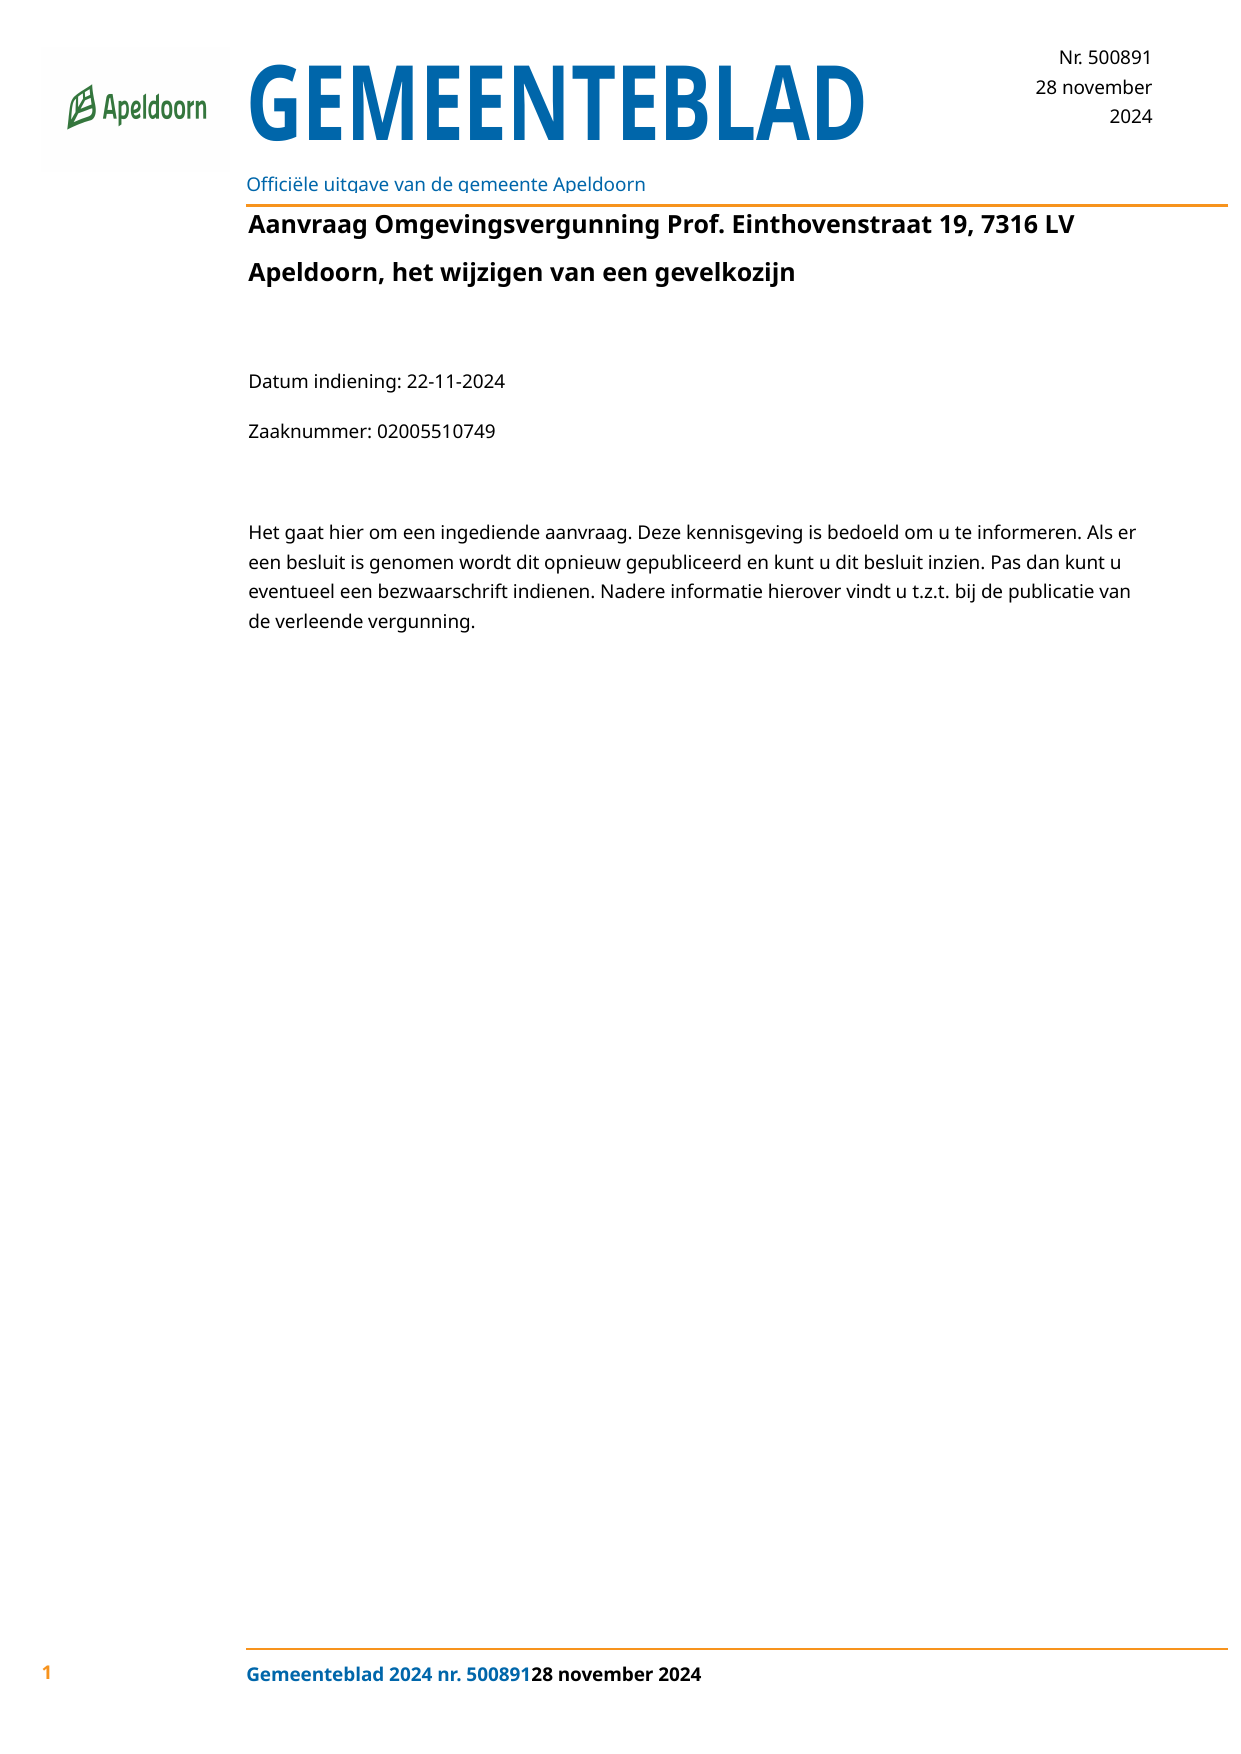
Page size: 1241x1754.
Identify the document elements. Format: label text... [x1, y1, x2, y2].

text Het gaat hier om een ingediende aanvraag. Deze kennisgeving is bedoeld om u te informeren. Als er een besluit is genomen wordt dit opnieuw gepubliceerd en kunt u dit besluit inzien. Pas dan kunt u eventueel een bezwaarschrift indienen. Nadere informatie hierover vindt u t.z.t. bij de publicatie van de verleende vergunning. [248, 519, 1152, 634]
text Aanvraag Omgevingsvergunning Prof. Einthovenstraat 19, 7316 LV Apeldoorn, het wijzigen van een gevelkozijn [248, 207, 1152, 288]
text Zaaknummer: 02005510749 [248, 419, 1152, 444]
picture [41, 47, 231, 172]
text Datum indiening: 22-11-2024 [248, 368, 1152, 394]
